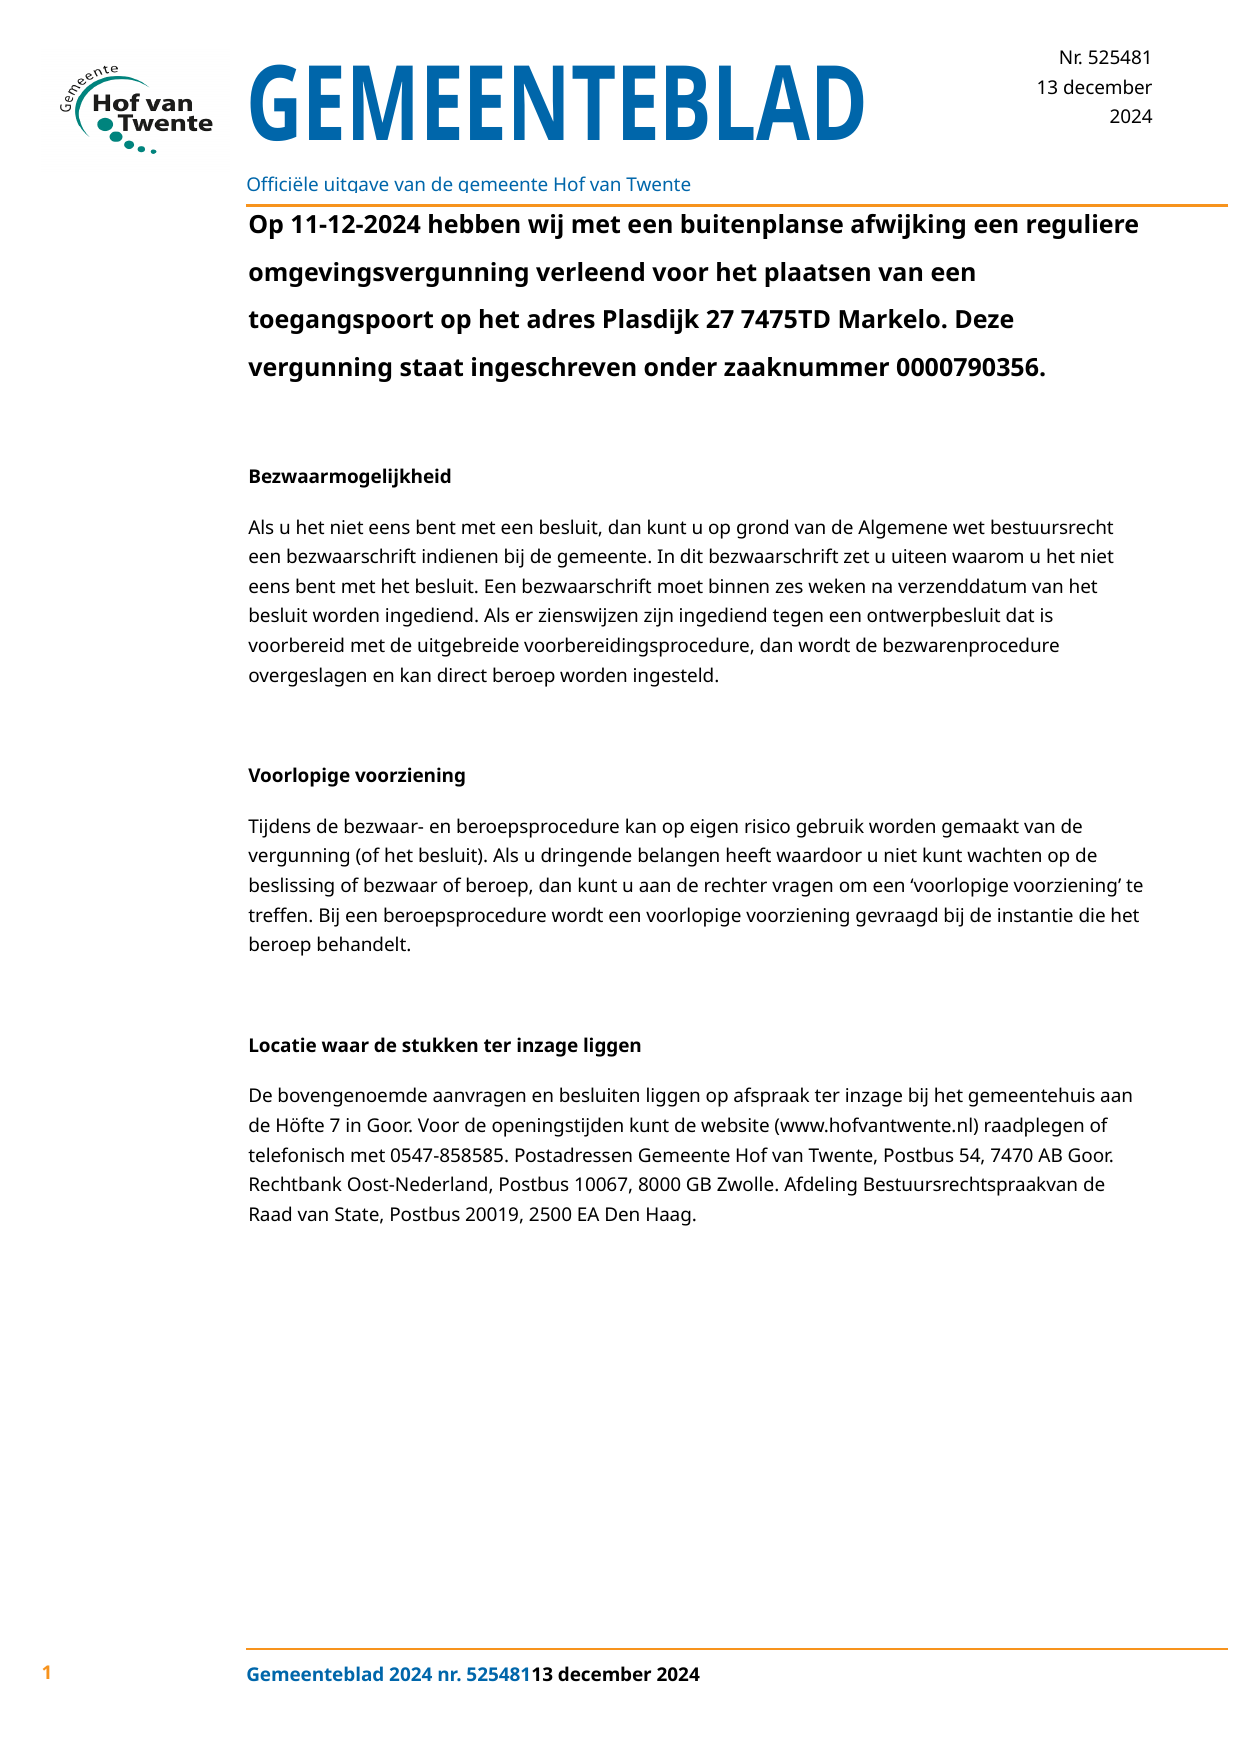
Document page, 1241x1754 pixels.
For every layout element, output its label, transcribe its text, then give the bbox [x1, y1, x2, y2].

text Locatie waar de stukken ter inzage liggen [248, 1032, 1152, 1058]
text Tijdens de bezwaar- en beroepsprocedure kan op eigen risico gebruik worden gemaakt van de vergunning (of het besluit). Als u dringende belangen heeft waardoor u niet kunt wachten op de beslissing of bezwaar of beroep, dan kunt u aan de rechter vragen om een ‘voorlopige voorziening’ te treffen. Bij een beroepsprocedure wordt een voorlopige voorziening gevraagd bij de instantie die het beroep behandelt. [248, 813, 1152, 957]
text Als u het niet eens bent met een besluit, dan kunt u op grond van de Algemene wet bestuursrecht een bezwaarschrift indienen bij de gemeente. In dit bezwaarschrift zet u uiteen waarom u het niet eens bent met het besluit. Een bezwaarschrift moet binnen zes weken na verzenddatum van het besluit worden ingediend. Als er zienswijzen zijn ingediend tegen een ontwerpbesluit dat is voorbereid met de uitgebreide voorbereidingsprocedure, dan wordt de bezwarenprocedure overgeslagen en kan direct beroep worden ingesteld. [248, 514, 1152, 688]
text Op 11-12-2024 hebben wij met een buitenplanse afwijking een reguliere omgevingsvergunning verleend voor het plaatsen van een toegangspoort op het adres Plasdijk 27 7475TD Markelo. Deze vergunning staat ingeschreven onder zaaknummer 0000790356. [248, 207, 1152, 384]
text De bovengenoemde aanvragen en besluiten liggen op afspraak ter inzage bij het gemeentehuis aan de Höfte 7 in Goor. Voor de openingstijden kunt de website (www.hofvantwente.nl) raadplegen of telefonisch met 0547-858585. Postadressen Gemeente Hof van Twente, Postbus 54, 7470 AB Goor. Rechtbank Oost-Nederland, Postbus 10067, 8000 GB Zwolle. Afdeling Bestuursrechtspraakvan de Raad van State, Postbus 20019, 2500 EA Den Haag. [248, 1083, 1152, 1227]
picture [41, 47, 231, 172]
text Bezwaarmogelijkheid [248, 463, 1152, 489]
text Voorlopige voorziening [248, 763, 1152, 788]
